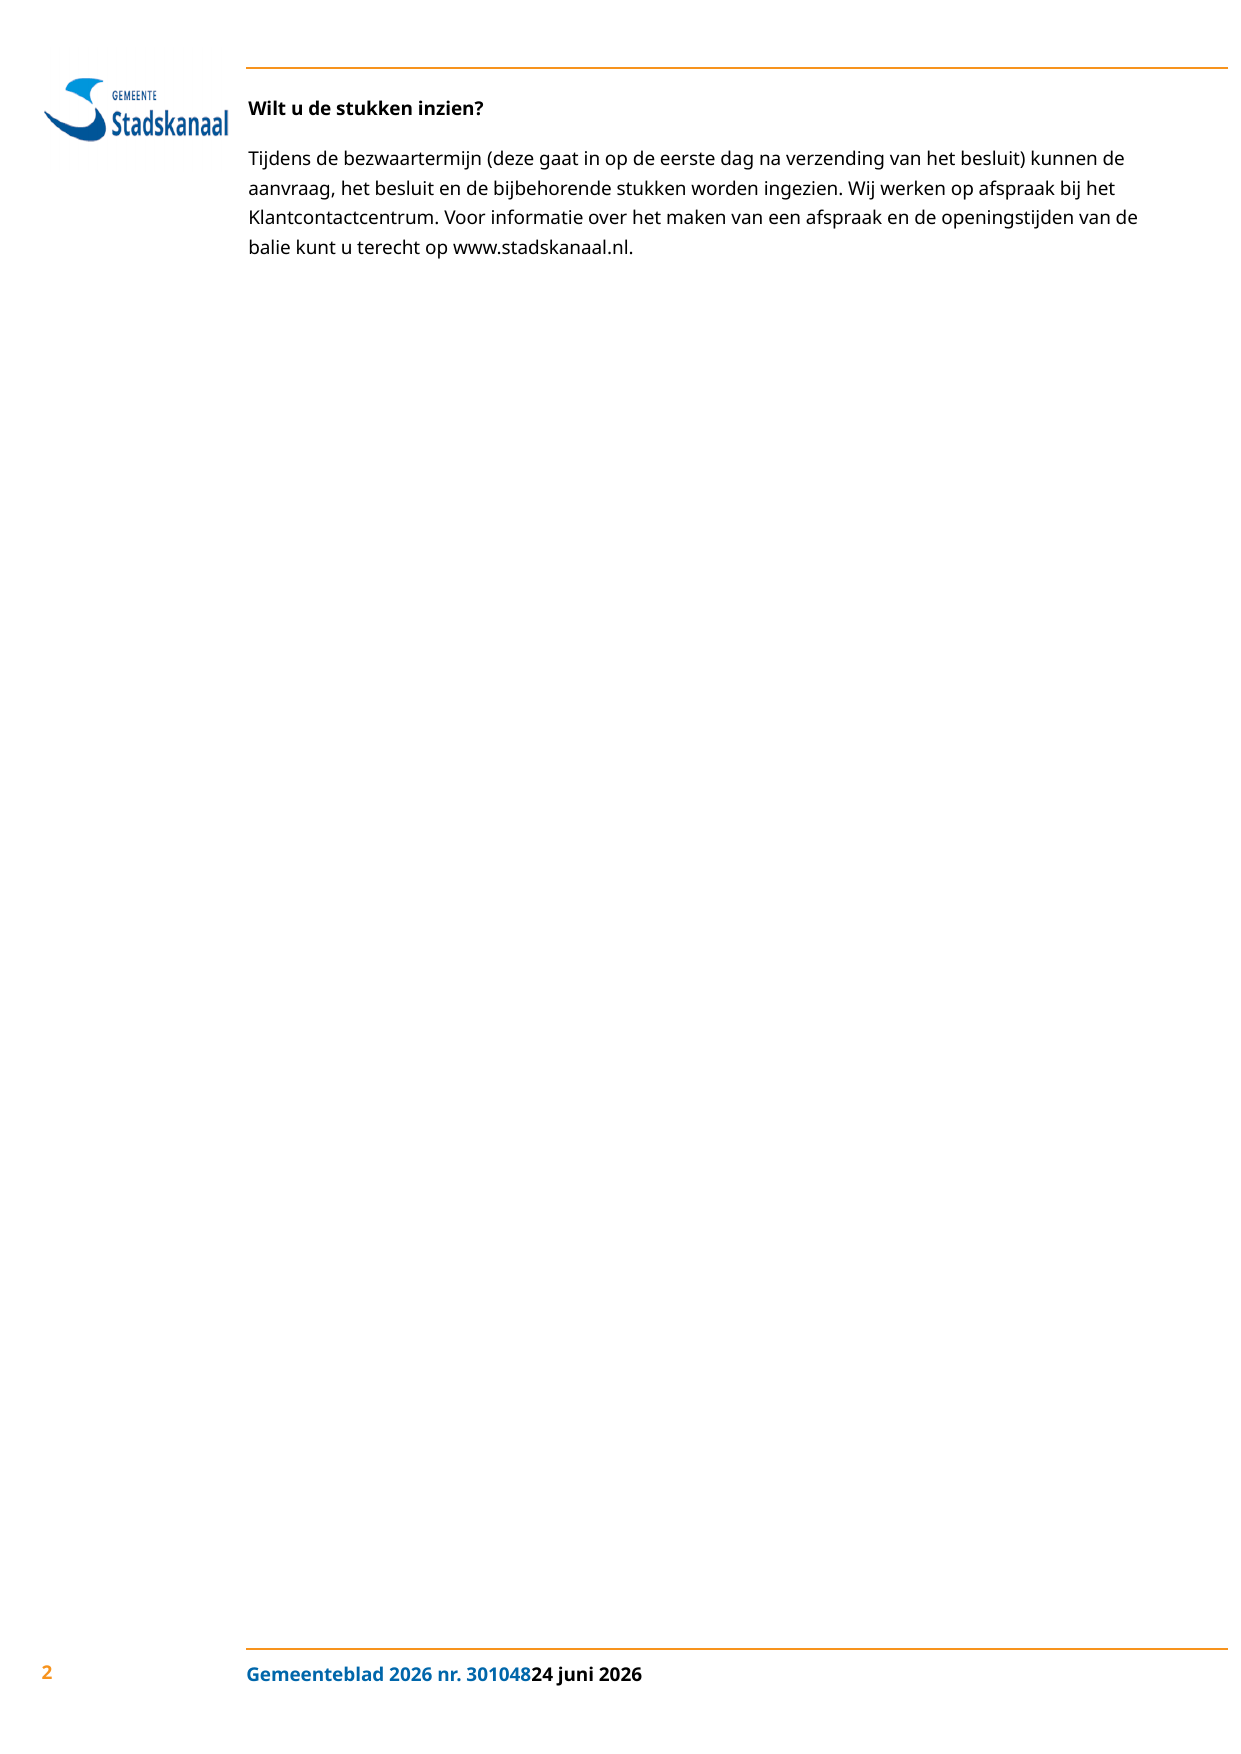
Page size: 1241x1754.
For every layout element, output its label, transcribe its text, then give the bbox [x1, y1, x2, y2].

picture [41, 47, 231, 172]
text Tijdens de bezwaartermijn (deze gaat in op de eerste dag na verzending van het besluit) kunnen de aanvraag, het besluit en de bijbehorende stukken worden ingezien. Wij werken op afspraak bij het Klantcontactcentrum. Voor informatie over het maken van een afspraak en de openingstijden van de balie kunt u terecht op www.stadskanaal.nl. [248, 145, 1152, 260]
text Wilt u de stukken inzien? [248, 95, 1152, 121]
